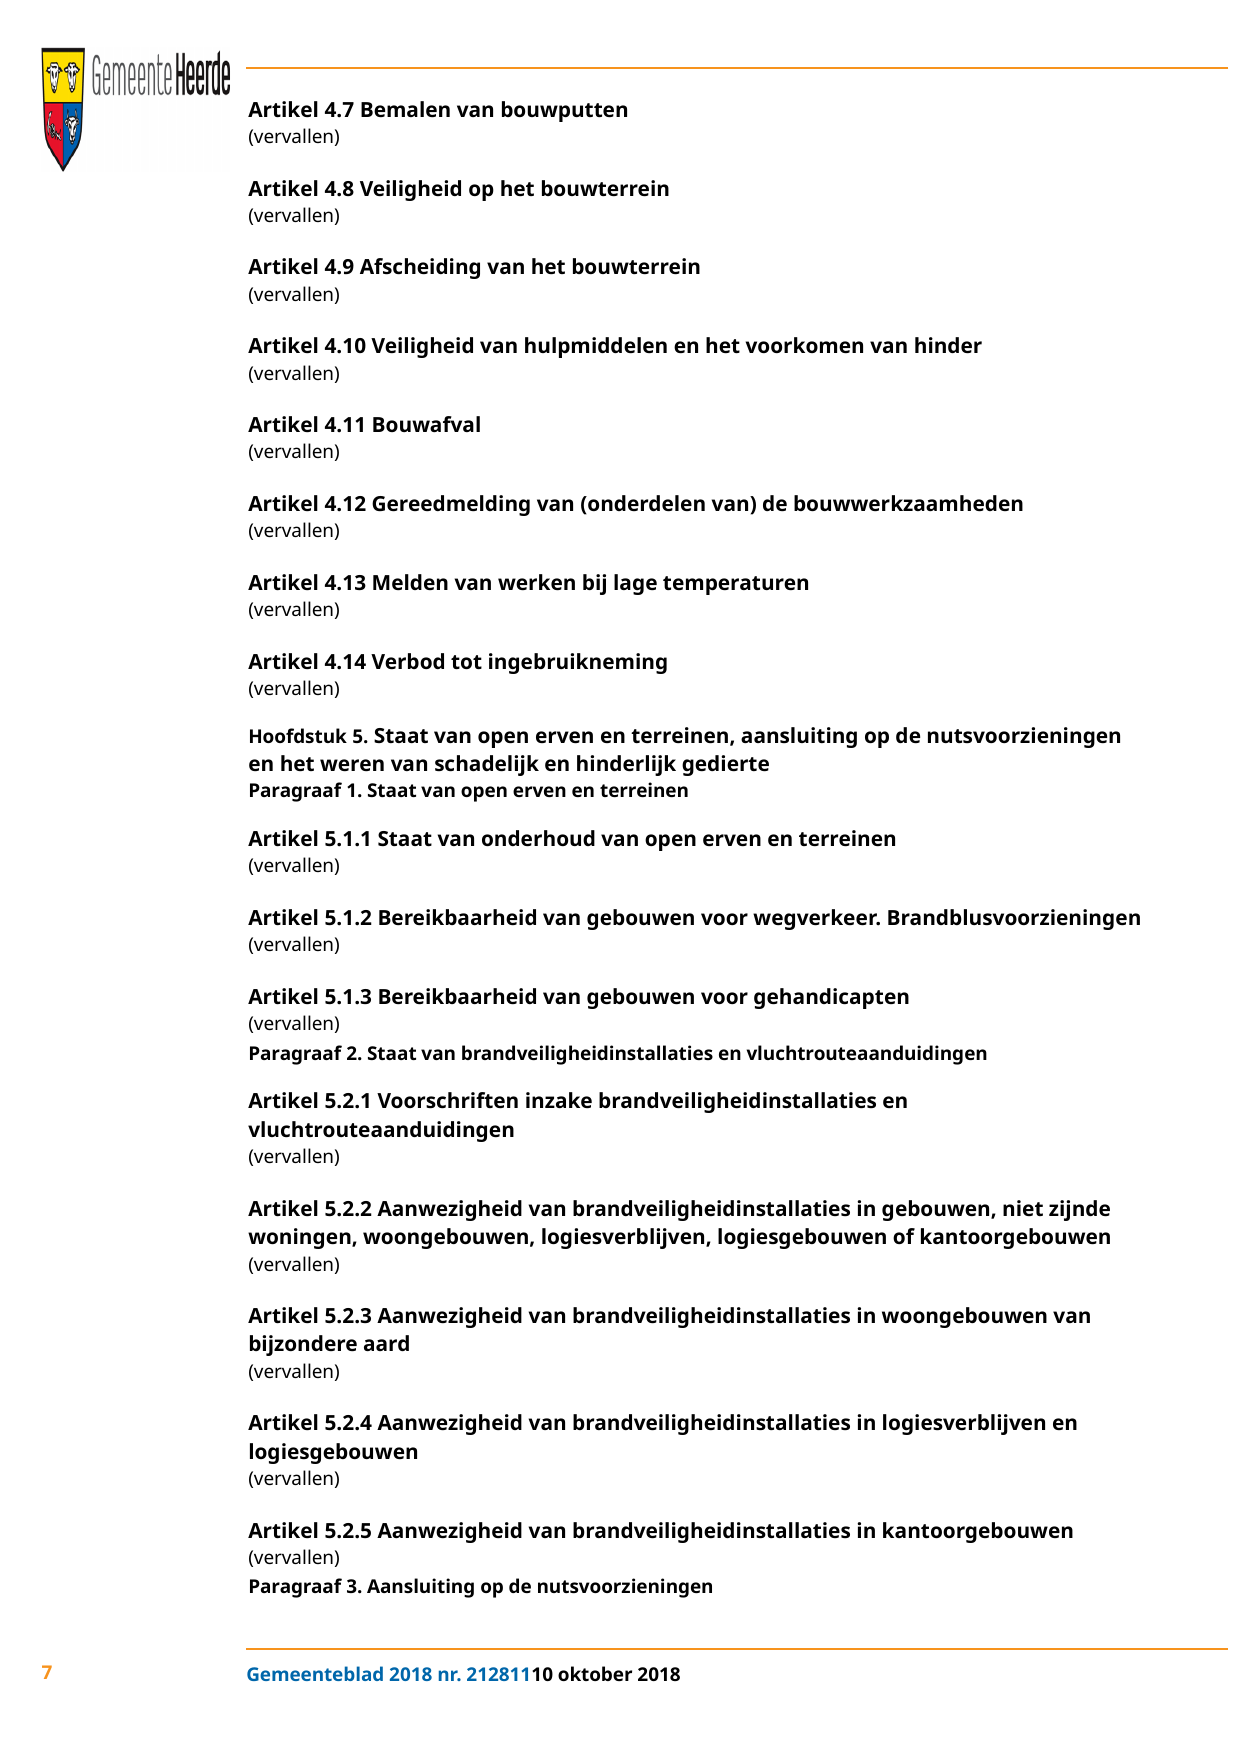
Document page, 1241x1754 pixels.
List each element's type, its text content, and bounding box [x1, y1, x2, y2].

text (vervallen) [248, 360, 1152, 386]
text Artikel 4.11 Bouwafval [248, 410, 1152, 439]
text Artikel 5.2.2 Aanwezigheid van brandveiligheidinstallaties in gebouwen, niet zijnde woningen, woongebouwen, logiesverblijven, logiesgebouwen of kantoorgebouwen [248, 1194, 1152, 1251]
text Artikel 5.1.3 Bereikbaarheid van gebouwen voor gehandicapten [248, 982, 1152, 1010]
text Artikel 5.1.2 Bereikbaarheid van gebouwen voor wegverkeer. Brandblusvoorzieningen [248, 903, 1152, 932]
text Artikel 5.1.1 Staat van onderhoud van open erven en terreinen [248, 824, 1152, 853]
text (vervallen) [248, 439, 1152, 464]
text Artikel 4.14 Verbod tot ingebruikneming [248, 647, 1152, 675]
text Artikel 5.2.3 Aanwezigheid van brandveiligheidinstallaties in woongebouwen van bijzondere aard [248, 1301, 1152, 1358]
text (vervallen) [248, 1465, 1152, 1491]
picture [41, 47, 231, 172]
text Paragraaf 3. Aansluiting op de nutsvoorzieningen [248, 1574, 1152, 1599]
text Artikel 4.9 Afscheiding van het bouwterrein [248, 252, 1152, 281]
text (vervallen) [248, 853, 1152, 878]
text Artikel 4.7 Bemalen van bouwputten [248, 95, 1152, 123]
text Hoofdstuk 5. Staat van open erven en terreinen, aansluiting op de nutsvoorzieningen en het weren van schadelijk en hinderlijk gedierte [248, 721, 1152, 778]
text Artikel 5.2.5 Aanwezigheid van brandveiligheidinstallaties in kantoorgebouwen [248, 1516, 1152, 1544]
text Artikel 4.13 Melden van werken bij lage temperaturen [248, 568, 1152, 596]
text (vervallen) [248, 1010, 1152, 1036]
text Artikel 4.8 Veiligheid op het bouwterrein [248, 174, 1152, 202]
text (vervallen) [248, 932, 1152, 957]
text Artikel 4.12 Gereedmelding van (onderdelen van) de bouwwerkzaamheden [248, 489, 1152, 517]
text (vervallen) [248, 1358, 1152, 1384]
text (vervallen) [248, 517, 1152, 543]
text (vervallen) [248, 202, 1152, 228]
text Artikel 5.2.1 Voorschriften inzake brandveiligheidinstallaties en vluchtrouteaanduidingen [248, 1087, 1152, 1143]
text Paragraaf 1. Staat van open erven en terreinen [248, 778, 1152, 803]
text (vervallen) [248, 596, 1152, 622]
text Paragraaf 2. Staat van brandveiligheidinstallaties en vluchtrouteaanduidingen [248, 1040, 1152, 1066]
text Artikel 5.2.4 Aanwezigheid van brandveiligheidinstallaties in logiesverblijven en logiesgebouwen [248, 1408, 1152, 1465]
text (vervallen) [248, 1251, 1152, 1276]
text (vervallen) [248, 123, 1152, 149]
text (vervallen) [248, 1544, 1152, 1570]
text (vervallen) [248, 675, 1152, 701]
text (vervallen) [248, 1143, 1152, 1169]
text (vervallen) [248, 281, 1152, 307]
text Artikel 4.10 Veiligheid van hulpmiddelen en het voorkomen van hinder [248, 331, 1152, 360]
